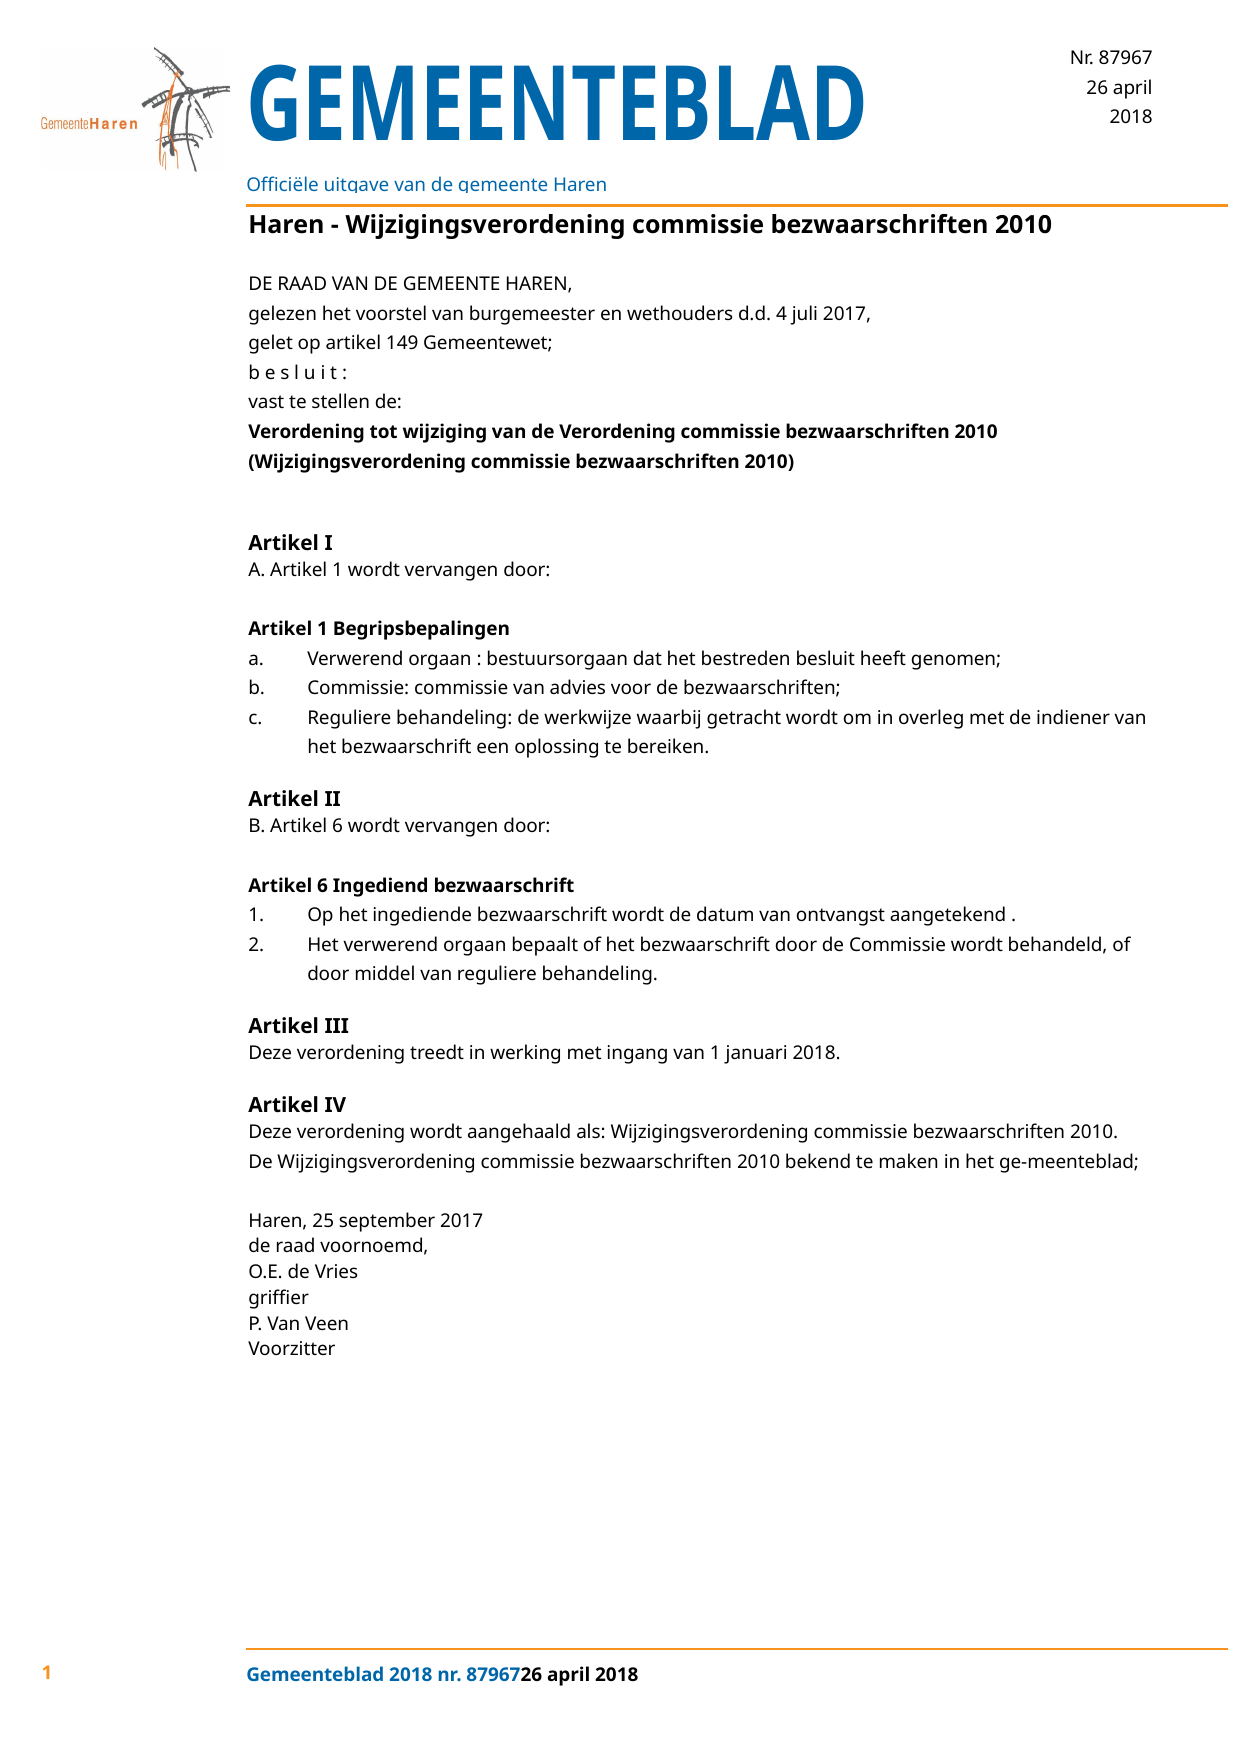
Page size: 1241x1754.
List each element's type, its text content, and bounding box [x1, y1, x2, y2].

text A. Artikel 1 wordt vervangen door: [248, 556, 1152, 582]
list Verwerend orgaan : bestuursorgaan dat het bestreden besluit heeft genomen; [248, 645, 1152, 671]
text Voorzitter [248, 1336, 1152, 1361]
text P. Van Veen [248, 1310, 1152, 1336]
text Deze verordening treedt in werking met ingang van 1 januari 2018. [248, 1039, 1152, 1065]
text B. Artikel 6 wordt vervangen door: [248, 813, 1152, 838]
text De Wijzigingsverordening commissie bezwaarschriften 2010 bekend te maken in het ge-meenteblad; [248, 1148, 1152, 1173]
text Artikel I [248, 528, 1152, 556]
text O.E. de Vries [248, 1258, 1152, 1284]
text Artikel 1 Begripsbepalingen [248, 615, 1152, 641]
text Artikel II [248, 784, 1152, 813]
list Op het ingediende bezwaarschrift wordt de datum van ontvangst aangetekend . [248, 901, 1152, 927]
text DE RAAD VAN DE GEMEENTE HAREN, [248, 270, 1152, 296]
text griffier [248, 1284, 1152, 1310]
text Deze verordening wordt aangehaald als: Wijzigingsverordening commissie bezwaarschriften 2010. [248, 1118, 1152, 1144]
text vast te stellen de: [248, 389, 1152, 414]
text b e s l u i t : [248, 359, 1152, 385]
text Verordening tot wijziging van de Verordening commissie bezwaarschriften 2010 (Wijzigingsverordening commissie bezwaarschriften 2010) [248, 418, 1152, 473]
text gelet op artikel 149 Gemeentewet; [248, 329, 1152, 355]
list Commissie: commissie van advies voor de bezwaarschriften; [248, 674, 1152, 700]
list Het verwerend orgaan bepaalt of het bezwaarschrift door de Commissie wordt behandeld, of door middel van reguliere behandeling. [248, 931, 1152, 986]
text Artikel IV [248, 1090, 1152, 1118]
text de raad voornoemd, [248, 1233, 1152, 1258]
text gelezen het voorstel van burgemeester en wethouders d.d. 4 juli 2017, [248, 300, 1152, 326]
list Reguliere behandeling: de werkwijze waarbij getracht wordt om in overleg met de indiener van het bezwaarschrift een oplossing te bereiken. [248, 704, 1152, 759]
picture [41, 47, 231, 172]
text Artikel III [248, 1011, 1152, 1039]
text Artikel 6 Ingediend bezwaarschrift [248, 872, 1152, 897]
text Haren - Wijzigingsverordening commissie bezwaarschriften 2010 [248, 207, 1152, 241]
text Haren, 25 september 2017 [248, 1207, 1152, 1233]
